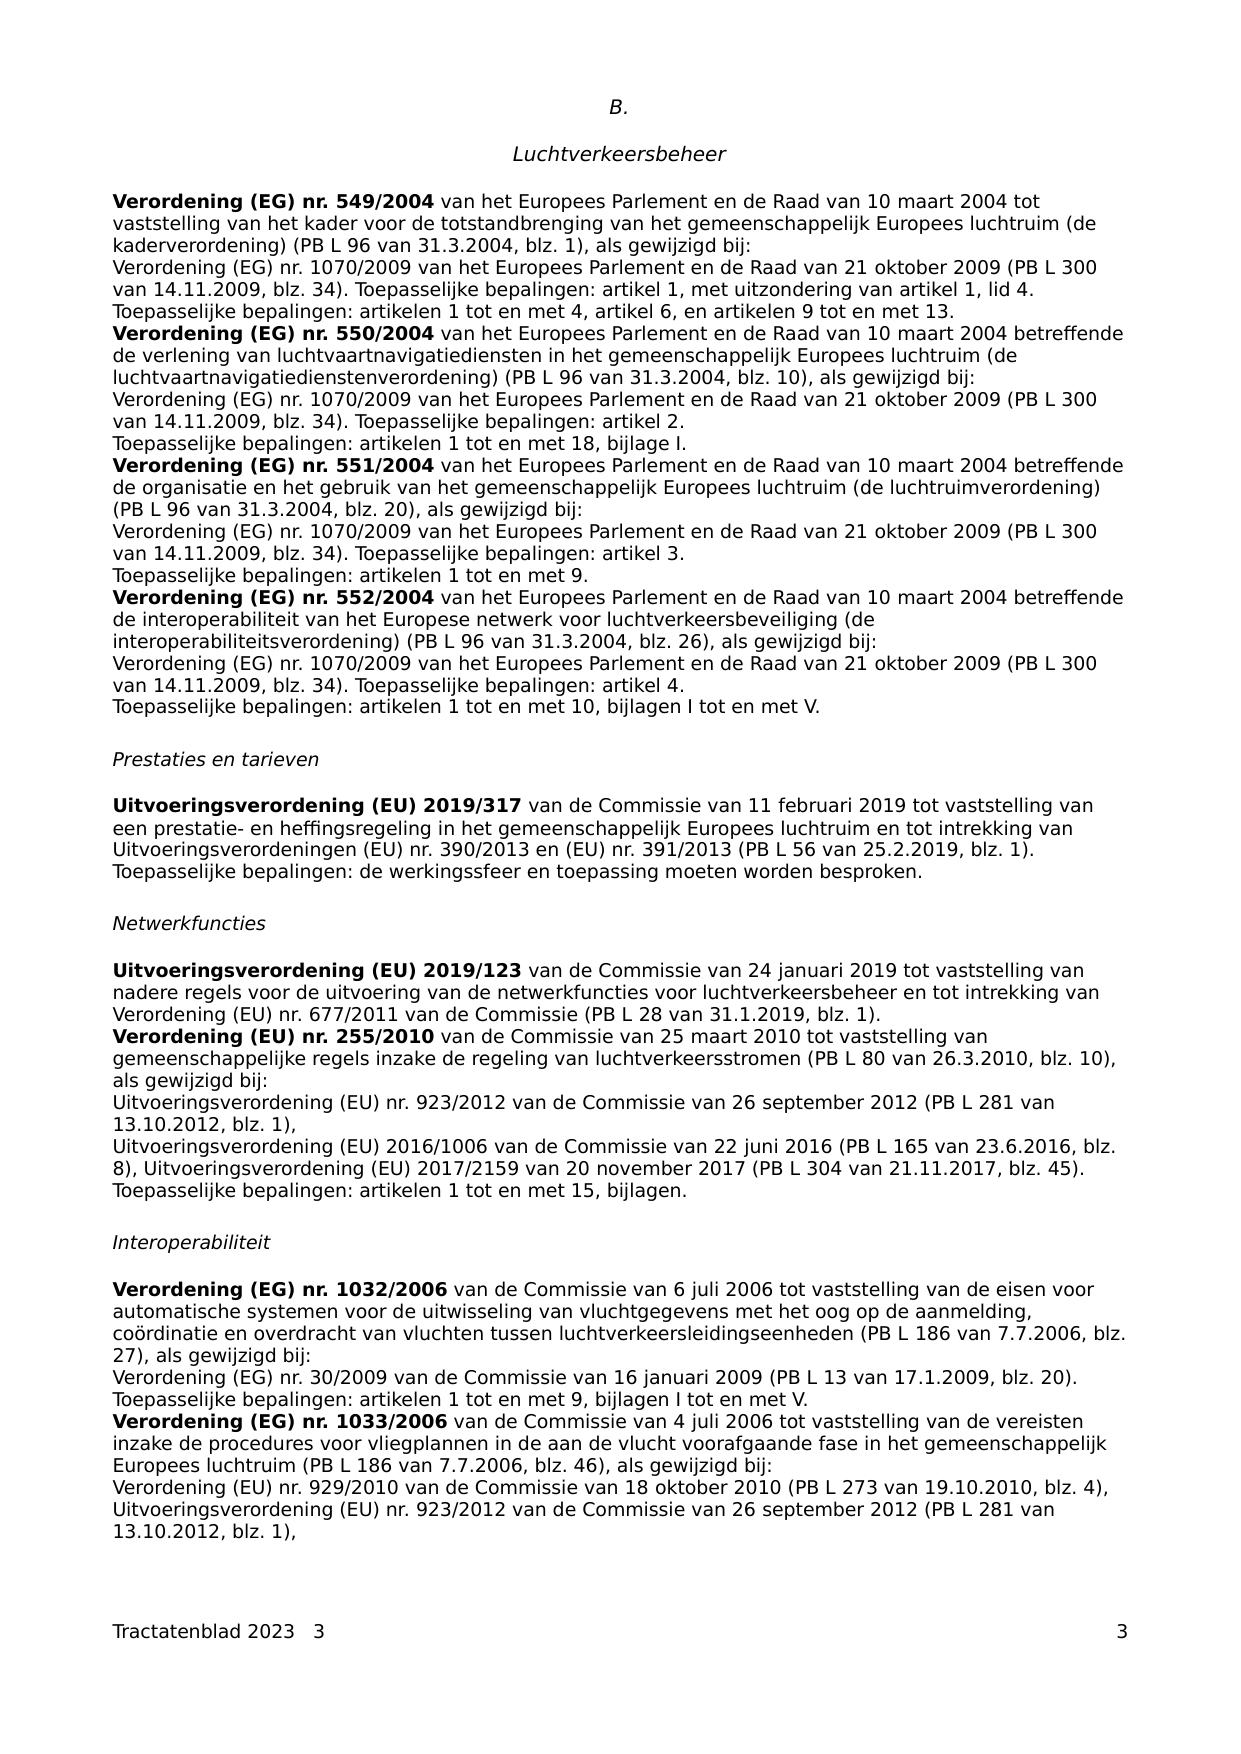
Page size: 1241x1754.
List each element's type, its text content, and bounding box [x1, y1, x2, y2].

text Verordening (EG) nr. 30/2009 van de Commissie van 16 januari 2009 (PB L 13 van 17.1.2009, blz. 20). [112, 1367, 1128, 1389]
subtitle Interoperabiliteit [112, 1232, 1128, 1254]
text Verordening (EG) nr. 1070/2009 van het Europees Parlement en de Raad van 21 oktober 2009 (PB L 300 van 14.11.2009, blz. 34). Toepasselijke bepalingen: artikel 2. [112, 389, 1128, 433]
subtitle Netwerkfuncties [112, 913, 1128, 935]
text Uitvoeringsverordening (EU) nr. 923/2012 van de Commissie van 26 september 2012 (PB L 281 van 13.10.2012, blz. 1), [112, 1499, 1128, 1543]
text Toepasselijke bepalingen: de werkingssfeer en toepassing moeten worden besproken. [112, 861, 1128, 883]
text Verordening (EG) nr. 1070/2009 van het Europees Parlement en de Raad van 21 oktober 2009 (PB L 300 van 14.11.2009, blz. 34). Toepasselijke bepalingen: artikel 3. [112, 521, 1128, 564]
text Toepasselijke bepalingen: artikelen 1 tot en met 9. [112, 564, 1128, 587]
text Verordening (EG) nr. 550/2004 van het Europees Parlement en de Raad van 10 maart 2004 betreffende de verlening van luchtvaartnavigatiediensten in het gemeenschappelĳk Europees luchtruim (de luchtvaartnavigatiedienstenverordening) (PB L 96 van 31.3.2004, blz. 10), als gewijzigd bij: [112, 323, 1128, 389]
text Verordening (EG) nr. 549/2004 van het Europees Parlement en de Raad van 10 maart 2004 tot vaststelling van het kader voor de totstandbrenging van het gemeenschappelĳk Europees luchtruim (de kaderverordening) (PB L 96 van 31.3.2004, blz. 1), als gewijzigd bij: [112, 191, 1128, 257]
text Uitvoeringsverordening (EU) 2016/1006 van de Commissie van 22 juni 2016 (PB L 165 van 23.6.2016, blz. 8), Uitvoeringsverordening (EU) 2017/2159 van 20 november 2017 (PB L 304 van 21.11.2017, blz. 45). [112, 1136, 1128, 1180]
text Verordening (EG) nr. 1070/2009 van het Europees Parlement en de Raad van 21 oktober 2009 (PB L 300 van 14.11.2009, blz. 34). Toepasselijke bepalingen: artikel 1, met uitzondering van artikel 1, lid 4. [112, 257, 1128, 301]
text Toepasselijke bepalingen: artikelen 1 tot en met 15, bijlagen. [112, 1180, 1128, 1202]
text Verordening (EU) nr. 929/2010 van de Commissie van 18 oktober 2010 (PB L 273 van 19.10.2010, blz. 4), [112, 1477, 1128, 1499]
text Verordening (EU) nr. 255/2010 van de Commissie van 25 maart 2010 tot vaststelling van gemeenschappelijke regels inzake de regeling van luchtverkeersstromen (PB L 80 van 26.3.2010, blz. 10), als gewijzigd bij: [112, 1026, 1128, 1092]
text Verordening (EG) nr. 1033/2006 van de Commissie van 4 juli 2006 tot vaststelling van de vereisten inzake de procedures voor vliegplannen in de aan de vlucht voorafgaande fase in het gemeenschappelijk Europees luchtruim (PB L 186 van 7.7.2006, blz. 46), als gewijzigd bij: [112, 1411, 1128, 1477]
text Toepasselijke bepalingen: artikelen 1 tot en met 9, bijlagen I tot en met V. [112, 1389, 1128, 1411]
text Toepasselijke bepalingen: artikelen 1 tot en met 10, bijlagen I tot en met V. [112, 696, 1128, 718]
text Verordening (EG) nr. 1070/2009 van het Europees Parlement en de Raad van 21 oktober 2009 (PB L 300 van 14.11.2009, blz. 34). Toepasselijke bepalingen: artikel 4. [112, 652, 1128, 696]
text Toepasselijke bepalingen: artikelen 1 tot en met 4, artikel 6, en artikelen 9 tot en met 13. [112, 301, 1128, 323]
text Uitvoeringsverordening (EU) nr. 923/2012 van de Commissie van 26 september 2012 (PB L 281 van 13.10.2012, blz. 1), [112, 1092, 1128, 1136]
text Verordening (EG) nr. 1032/2006 van de Commissie van 6 juli 2006 tot vaststelling van de eisen voor automatische systemen voor de uitwisseling van vluchtgegevens met het oog op de aanmelding, coördinatie en overdracht van vluchten tussen luchtverkeersleidingseenheden (PB L 186 van 7.7.2006, blz. 27), als gewijzigd bij: [112, 1279, 1128, 1367]
text Verordening (EG) nr. 551/2004 van het Europees Parlement en de Raad van 10 maart 2004 betreffende de organisatie en het gebruik van het gemeenschappelĳk Europees luchtruim (de luchtruimverordening) (PB L 96 van 31.3.2004, blz. 20), als gewijzigd bij: [112, 455, 1128, 521]
text Uitvoeringsverordening (EU) 2019/317 van de Commissie van 11 februari 2019 tot vaststelling van een prestatie- en heffingsregeling in het gemeenschappelijk Europees luchtruim en tot intrekking van Uitvoeringsverordeningen (EU) nr. 390/2013 en (EU) nr. 391/2013 (PB L 56 van 25.2.2019, blz. 1). [112, 795, 1128, 861]
text Toepasselijke bepalingen: artikelen 1 tot en met 18, bijlage I. [112, 433, 1128, 455]
subtitle B. Luchtverkeersbeheer [112, 96, 1128, 166]
subtitle Prestaties en tarieven [112, 748, 1128, 770]
text Verordening (EG) nr. 552/2004 van het Europees Parlement en de Raad van 10 maart 2004 betreffende de interoperabiliteit van het Europese netwerk voor luchtverkeersbeveiliging (de interoperabiliteitsverordening) (PB L 96 van 31.3.2004, blz. 26), als gewijzigd bij: [112, 587, 1128, 652]
text Uitvoeringsverordening (EU) 2019/123 van de Commissie van 24 januari 2019 tot vaststelling van nadere regels voor de uitvoering van de netwerkfuncties voor luchtverkeersbeheer en tot intrekking van Verordening (EU) nr. 677/2011 van de Commissie (PB L 28 van 31.1.2019, blz. 1). [112, 960, 1128, 1026]
